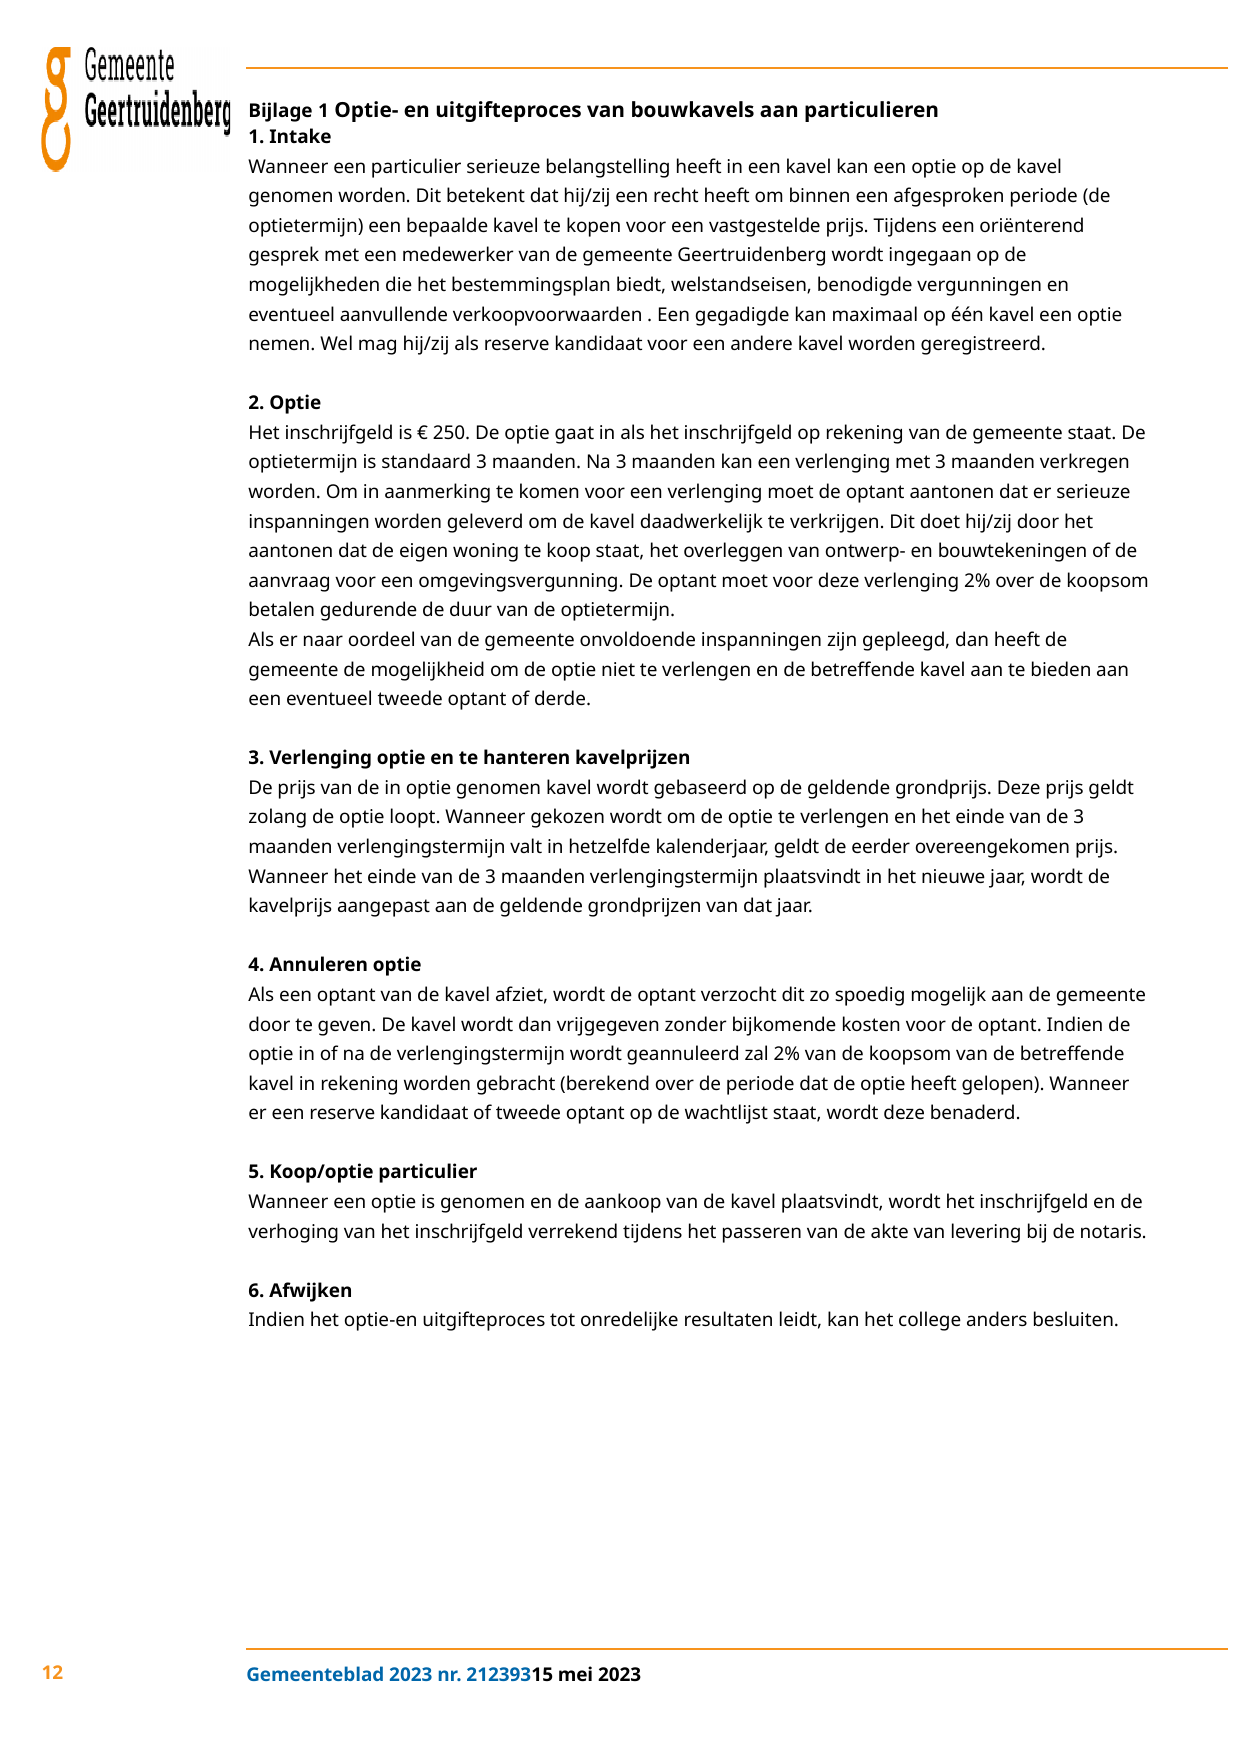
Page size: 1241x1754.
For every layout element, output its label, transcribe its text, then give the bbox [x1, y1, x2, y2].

picture [41, 47, 231, 172]
text Het inschrijfgeld is € 250. De optie gaat in als het inschrijfgeld op rekening van de gemeente staat. De optietermijn is standaard 3 maanden. Na 3 maanden kan een verlenging met 3 maanden verkregen worden. Om in aanmerking te komen voor een verlenging moet de optant aantonen dat er serieuze inspanningen worden geleverd om de kavel daadwerkelijk te verkrijgen. Dit doet hij/zij door het aantonen dat de eigen woning te koop staat, het overleggen van ontwerp- en bouwtekeningen of de aanvraag voor een omgevingsvergunning. De optant moet voor deze verlenging 2% over de koopsom betalen gedurende de duur van de optietermijn. [248, 419, 1152, 622]
text 3. Verlenging optie en te hanteren kavelprijzen [248, 744, 1152, 770]
text 5. Koop/optie particulier [248, 1159, 1152, 1184]
text 2. Optie [248, 389, 1152, 415]
text Wanneer een particulier serieuze belangstelling heeft in een kavel kan een optie op de kavel genomen worden. Dit betekent dat hij/zij een recht heeft om binnen een afgesproken periode (de optietermijn) een bepaalde kavel te kopen voor een vastgestelde prijs. Tijdens een oriënterend gesprek met een medewerker van de gemeente Geertruidenberg wordt ingegaan op de mogelijkheden die het bestemmingsplan biedt, welstandseisen, benodigde vergunningen en eventueel aanvullende verkoopvoorwaarden . Een gegadigde kan maximaal op één kavel een optie nemen. Wel mag hij/zij als reserve kandidaat voor een andere kavel worden geregistreerd. [248, 153, 1152, 356]
text 6. Afwijken [248, 1277, 1152, 1303]
text Indien het optie-en uitgifteproces tot onredelijke resultaten leidt, kan het college anders besluiten. [248, 1307, 1152, 1332]
text Als er naar oordeel van de gemeente onvoldoende inspanningen zijn gepleegd, dan heeft de gemeente de mogelijkheid om de optie niet te verlengen en de betreffende kavel aan te bieden aan een eventueel tweede optant of derde. [248, 626, 1152, 711]
text De prijs van de in optie genomen kavel wordt gebaseerd op de geldende grondprijs. Deze prijs geldt zolang de optie loopt. Wanneer gekozen wordt om de optie te verlengen en het einde van de 3 maanden verlengingstermijn valt in hetzelfde kalenderjaar, geldt de eerder overeengekomen prijs. Wanneer het einde van de 3 maanden verlengingstermijn plaatsvindt in het nieuwe jaar, wordt de kavelprijs aangepast aan de geldende grondprijzen van dat jaar. [248, 774, 1152, 918]
text Wanneer een optie is genomen en de aankoop van de kavel plaatsvindt, wordt het inschrijfgeld en de verhoging van het inschrijfgeld verrekend tijdens het passeren van de akte van levering bij de notaris. [248, 1188, 1152, 1244]
text Bijlage 1 Optie- en uitgifteproces van bouwkavels aan particulieren [248, 95, 1152, 123]
text Als een optant van de kavel afziet, wordt de optant verzocht dit zo spoedig mogelijk aan de gemeente door te geven. De kavel wordt dan vrijgegeven zonder bijkomende kosten voor de optant. Indien de optie in of na de verlengingstermijn wordt geannuleerd zal 2% van de koopsom van de betreffende kavel in rekening worden gebracht (berekend over de periode dat de optie heeft gelopen). Wanneer er een reserve kandidaat of tweede optant op de wachtlijst staat, wordt deze benaderd. [248, 981, 1152, 1125]
text 4. Annuleren optie [248, 952, 1152, 977]
text 1. Intake [248, 123, 1152, 149]
